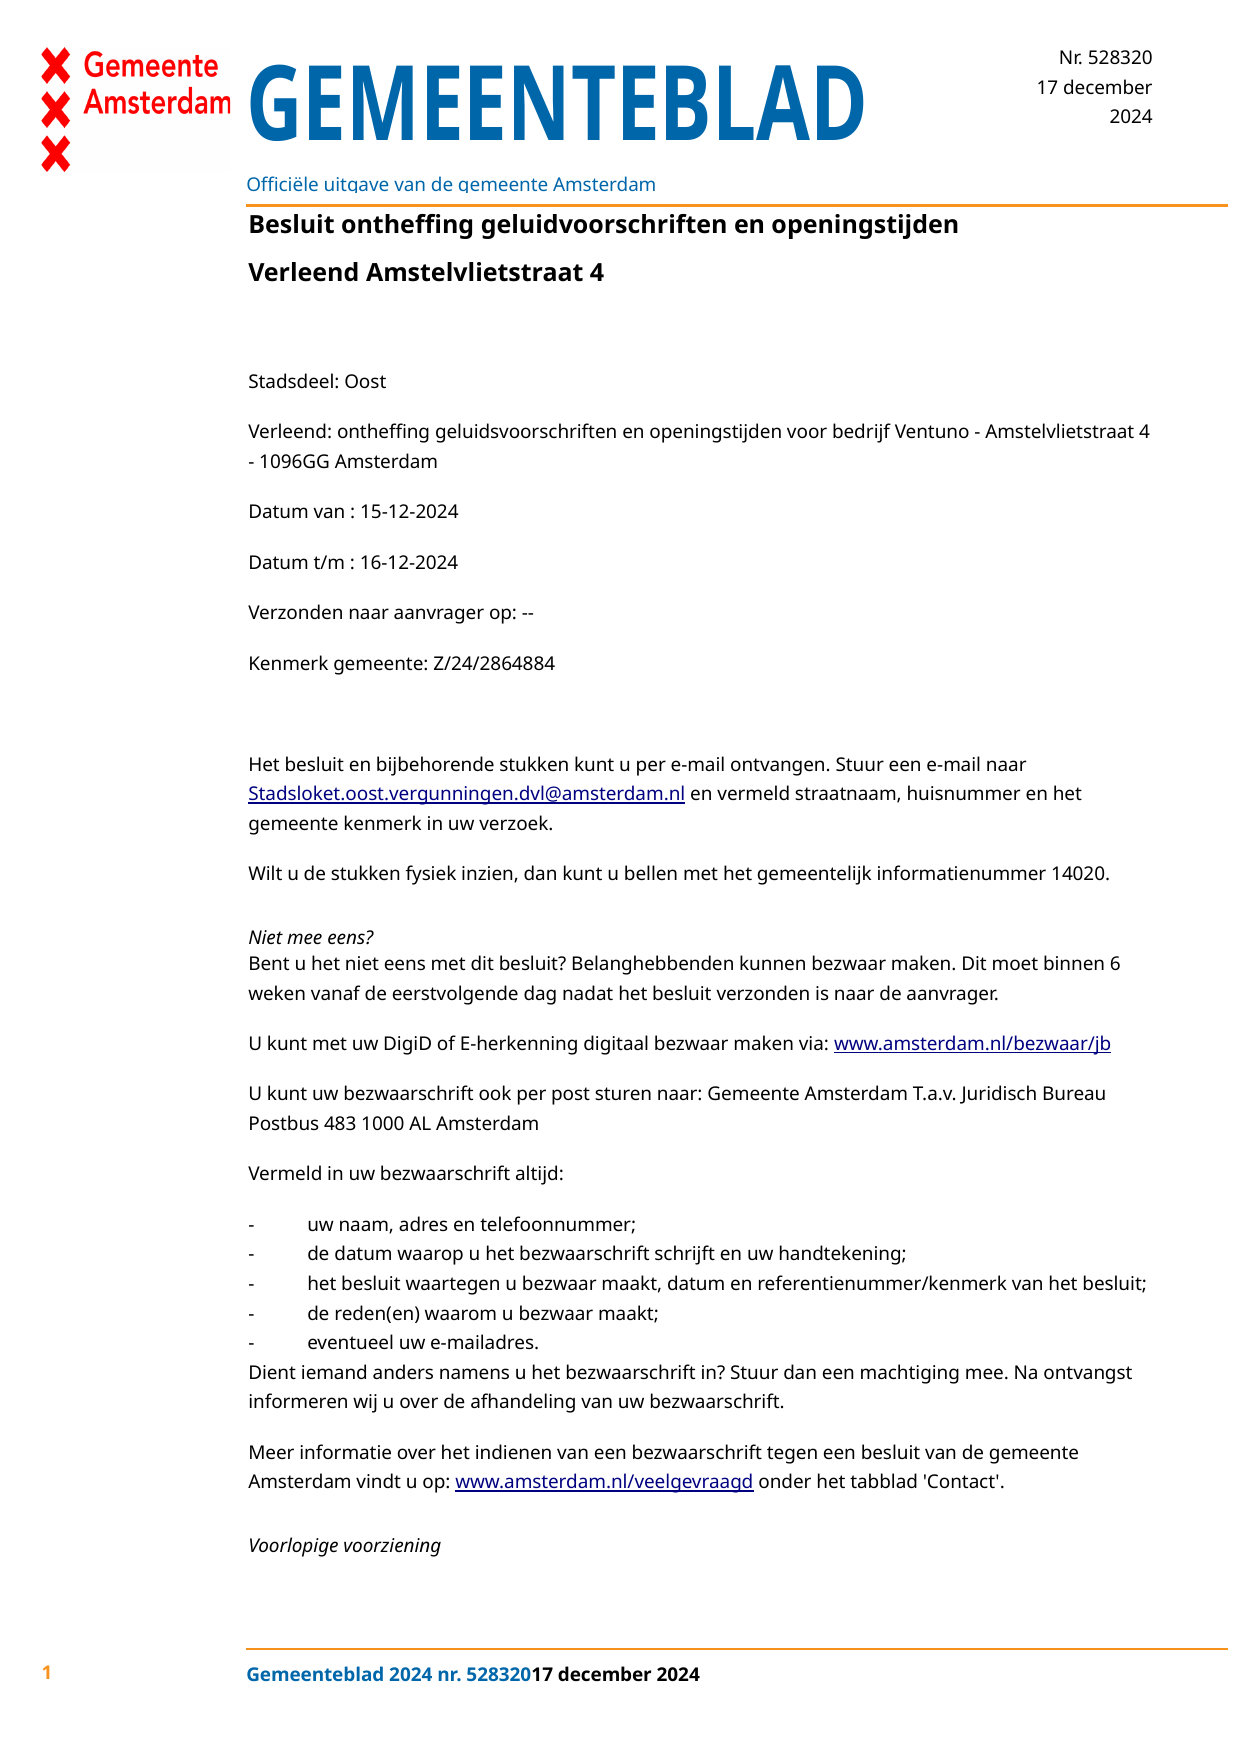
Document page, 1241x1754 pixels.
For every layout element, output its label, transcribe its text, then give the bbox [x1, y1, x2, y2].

list eventueel uw e-mailadres. [248, 1329, 1152, 1355]
text Het besluit en bijbehorende stukken kunt u per e-mail ontvangen. Stuur een e-mail naar Stadsloket.oost.vergunningen.dvl@amsterdam.nl en vermeld straatnaam, huisnummer en het gemeente kenmerk in uw verzoek. [248, 751, 1152, 836]
text Niet mee eens? [248, 924, 1152, 950]
text Besluit ontheffing geluidvoorschriften en openingstijden Verleend Amstelvlietstraat 4 [248, 207, 1152, 288]
text Verzonden naar aanvrager op: -- [248, 599, 1152, 625]
text Voorlopige voorziening [248, 1532, 1152, 1558]
list de reden(en) waarom u bezwaar maakt; [248, 1300, 1152, 1325]
text Datum van : 15-12-2024 [248, 499, 1152, 524]
text Stadsdeel: Oost [248, 368, 1152, 394]
text Datum t/m : 16-12-2024 [248, 549, 1152, 575]
list uw naam, adres en telefoonnummer; [248, 1211, 1152, 1237]
text U kunt uw bezwaarschrift ook per post sturen naar: Gemeente Amsterdam T.a.v. Juridisch Bureau Postbus 483 1000 AL Amsterdam [248, 1081, 1152, 1136]
picture [41, 47, 231, 172]
list het besluit waartegen u bezwaar maakt, datum en referentienummer/kenmerk van het besluit; [248, 1270, 1152, 1296]
text Wilt u de stukken fysiek inzien, dan kunt u bellen met het gemeentelijk informatienummer 14020. [248, 860, 1152, 886]
list de datum waarop u het bezwaarschrift schrijft en uw handtekening; [248, 1241, 1152, 1266]
text Meer informatie over het indienen van een bezwaarschrift tegen een besluit van de gemeente Amsterdam vindt u op: www.amsterdam.nl/veelgevraagd onder het tabblad 'Contact'. [248, 1439, 1152, 1494]
text Bent u het niet eens met dit besluit? Belanghebbenden kunnen bezwaar maken. Dit moet binnen 6 weken vanaf de eerstvolgende dag nadat het besluit verzonden is naar de aanvrager. [248, 950, 1152, 1005]
text Verleend: ontheffing geluidsvoorschriften en openingstijden voor bedrijf Ventuno - Amstelvlietstraat 4 - 1096GG Amsterdam [248, 419, 1152, 474]
text Dient iemand anders namens u het bezwaarschrift in? Stuur dan een machtiging mee. Na ontvangst informeren wij u over de afhandeling van uw bezwaarschrift. [248, 1359, 1152, 1414]
text U kunt met uw DigiD of E-herkenning digitaal bezwaar maken via: www.amsterdam.nl/bezwaar/jb [248, 1030, 1152, 1056]
text Kenmerk gemeente: Z/24/2864884 [248, 650, 1152, 676]
text Vermeld in uw bezwaarschrift altijd: [248, 1161, 1152, 1186]
